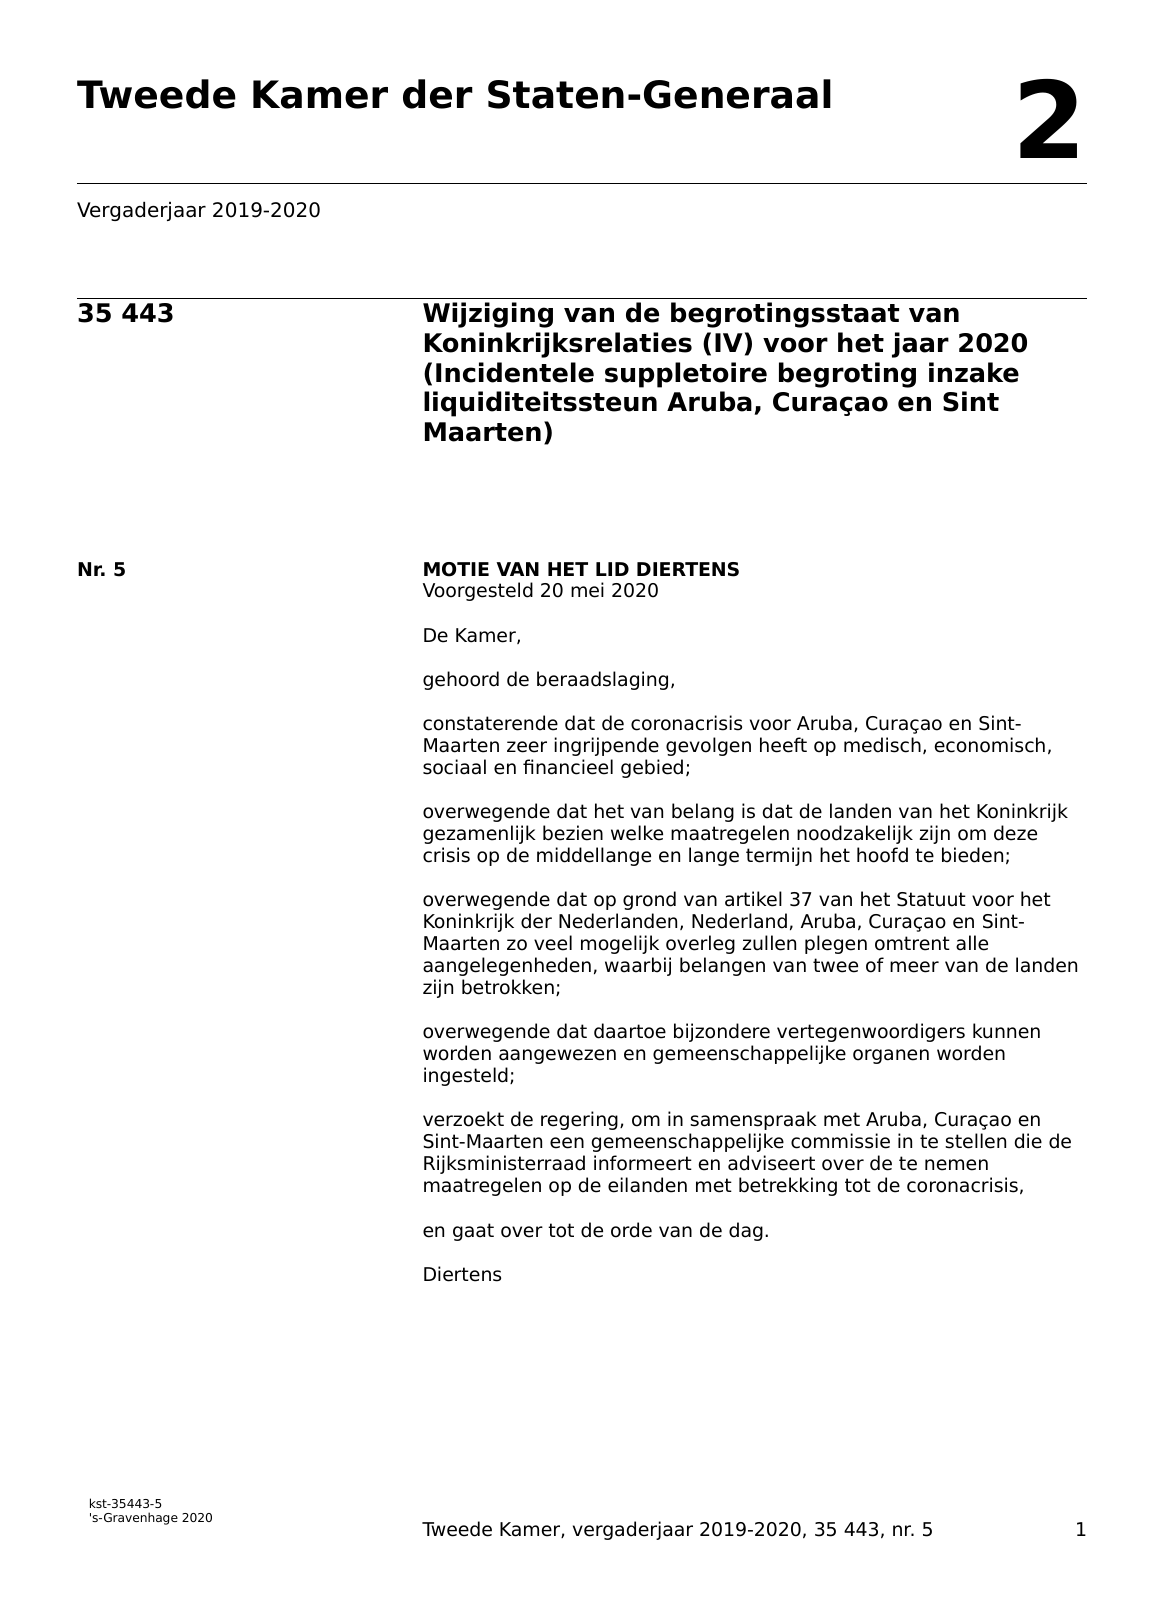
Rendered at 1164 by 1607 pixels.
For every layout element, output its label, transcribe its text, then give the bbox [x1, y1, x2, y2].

text De Kamer, [422, 624, 1087, 647]
text kst-35443-5 [88, 1497, 323, 1511]
subtitle Nr. 5 MOTIE VAN HET LID DIERTENS [77, 558, 1087, 580]
text overwegende dat op grond van artikel 37 van het Statuut voor het Koninkrijk der Nederlanden, Nederland, Aruba, Curaçao en Sint-Maarten zo veel mogelijk overleg zullen plegen omtrent alle aangelegenheden, waarbij belangen van twee of meer van de landen zijn betrokken; [422, 889, 1087, 999]
text overwegende dat daartoe bijzondere vertegenwoordigers kunnen worden aangewezen en gemeenschappelijke organen worden ingesteld; [422, 1021, 1087, 1087]
text 's-Gravenhage 2020 [88, 1511, 323, 1525]
table_cell Vergaderjaar 2019-2020 [77, 184, 1087, 298]
text verzoekt de regering, om in samenspraak met Aruba, Curaçao en Sint-Maarten een gemeenschappelijke commissie in te stellen die de Rijksministerraad informeert en adviseert over de te nemen maatregelen op de eilanden met betrekking tot de coronacrisis, [422, 1109, 1087, 1197]
text Voorgesteld 20 mei 2020 [422, 580, 1087, 602]
text gehoord de beraadslaging, [422, 669, 1087, 691]
subtitle 35 443 Wijziging van de begrotingsstaat van Koninkrijksrelaties (IV) voor het jaar 2020 (Incidentele suppletoire begroting inzake liquiditeitssteun Aruba, Curaçao en Sint Maarten) [77, 299, 1087, 447]
text constaterende dat de coronacrisis voor Aruba, Curaçao en Sint-Maarten zeer ingrijpende gevolgen heeft op medisch, economisch, sociaal en financieel gebied; [422, 713, 1087, 779]
table_header 2 [886, 59, 1087, 183]
text Diertens [422, 1264, 1087, 1286]
table_header Tweede Kamer der Staten-Generaal [77, 59, 886, 183]
text en gaat over tot de orde van de dag. [422, 1219, 1087, 1241]
text overwegende dat het van belang is dat de landen van het Koninkrijk gezamenlijk bezien welke maatregelen noodzakelijk zijn om deze crisis op de middellange en lange termijn het hoofd te bieden; [422, 801, 1087, 867]
